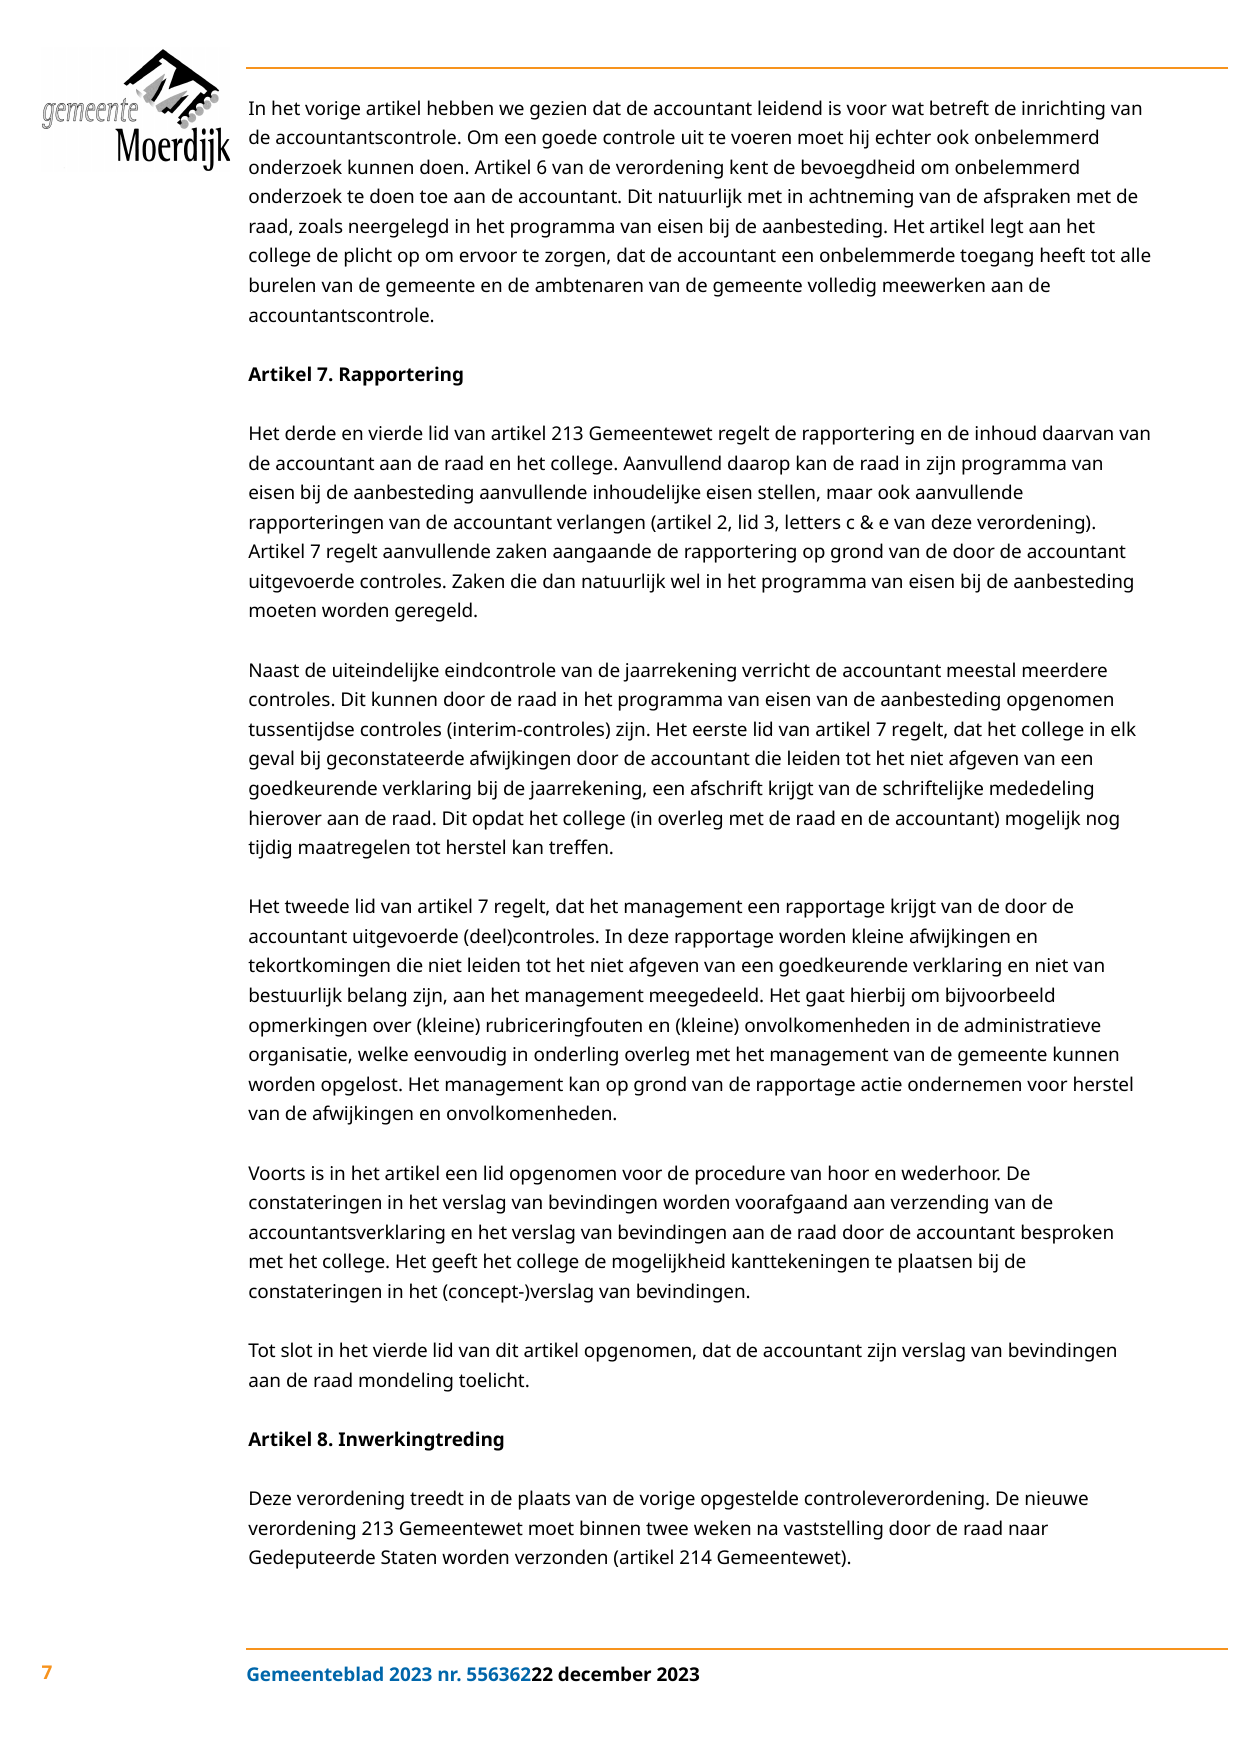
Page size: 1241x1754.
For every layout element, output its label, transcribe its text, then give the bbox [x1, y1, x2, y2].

picture [41, 47, 231, 172]
text In het vorige artikel hebben we gezien dat de accountant leidend is voor wat betreft de inrichting van de accountantscontrole. Om een goede controle uit te voeren moet hij echter ook onbelemmerd onderzoek kunnen doen. Artikel 6 van de verordening kent de bevoegdheid om onbelemmerd onderzoek te doen toe aan de accountant. Dit natuurlijk met in achtneming van de afspraken met de raad, zoals neergelegd in het programma van eisen bij de aanbesteding. Het artikel legt aan het college de plicht op om ervoor te zorgen, dat de accountant een onbelemmerde toegang heeft tot alle burelen van de gemeente en de ambtenaren van de gemeente volledig meewerken aan de accountantscontrole. [248, 95, 1152, 328]
text Artikel 8. Inwerkingtreding [248, 1426, 1152, 1452]
text Deze verordening treedt in de plaats van de vorige opgestelde controleverordening. De nieuwe verordening 213 Gemeentewet moet binnen twee weken na vaststelling door de raad naar Gedeputeerde Staten worden verzonden (artikel 214 Gemeentewet). [248, 1485, 1152, 1570]
text Voorts is in het artikel een lid opgenomen voor de procedure van hoor en wederhoor. De constateringen in het verslag van bevindingen worden voorafgaand aan verzending van de accountantsverklaring en het verslag van bevindingen aan de raad door de accountant besproken met het college. Het geeft het college de mogelijkheid kanttekeningen te plaatsen bij de constateringen in het (concept-)verslag van bevindingen. [248, 1160, 1152, 1304]
text Het derde en vierde lid van artikel 213 Gemeentewet regelt de rapportering en de inhoud daarvan van de accountant aan de raad en het college. Aanvullend daarop kan de raad in zijn programma van eisen bij de aanbesteding aanvullende inhoudelijke eisen stellen, maar ook aanvullende rapporteringen van de accountant verlangen (artikel 2, lid 3, letters c & e van deze verordening). Artikel 7 regelt aanvullende zaken aangaande de rapportering op grond van de door de accountant uitgevoerde controles. Zaken die dan natuurlijk wel in het programma van eisen bij de aanbesteding moeten worden geregeld. [248, 420, 1152, 623]
text Het tweede lid van artikel 7 regelt, dat het management een rapportage krijgt van de door de accountant uitgevoerde (deel)controles. In deze rapportage worden kleine afwijkingen en tekortkomingen die niet leiden tot het niet afgeven van een goedkeurende verklaring en niet van bestuurlijk belang zijn, aan het management meegedeeld. Het gaat hierbij om bijvoorbeeld opmerkingen over (kleine) rubriceringfouten en (kleine) onvolkomenheden in de administratieve organisatie, welke eenvoudig in onderling overleg met het management van de gemeente kunnen worden opgelost. Het management kan op grond van de rapportage actie ondernemen voor herstel van de afwijkingen en onvolkomenheden. [248, 893, 1152, 1126]
text Naast de uiteindelijke eindcontrole van de jaarrekening verricht de accountant meestal meerdere controles. Dit kunnen door de raad in het programma van eisen van de aanbesteding opgenomen tussentijdse controles (interim-controles) zijn. Het eerste lid van artikel 7 regelt, dat het college in elk geval bij geconstateerde afwijkingen door de accountant die leiden tot het niet afgeven van een goedkeurende verklaring bij de jaarrekening, een afschrift krijgt van de schriftelijke mededeling hierover aan de raad. Dit opdat het college (in overleg met de raad en de accountant) mogelijk nog tijdig maatregelen tot herstel kan treffen. [248, 657, 1152, 860]
text Artikel 7. Rapportering [248, 361, 1152, 387]
text Tot slot in het vierde lid van dit artikel opgenomen, dat de accountant zijn verslag van bevindingen aan de raad mondeling toelicht. [248, 1337, 1152, 1393]
